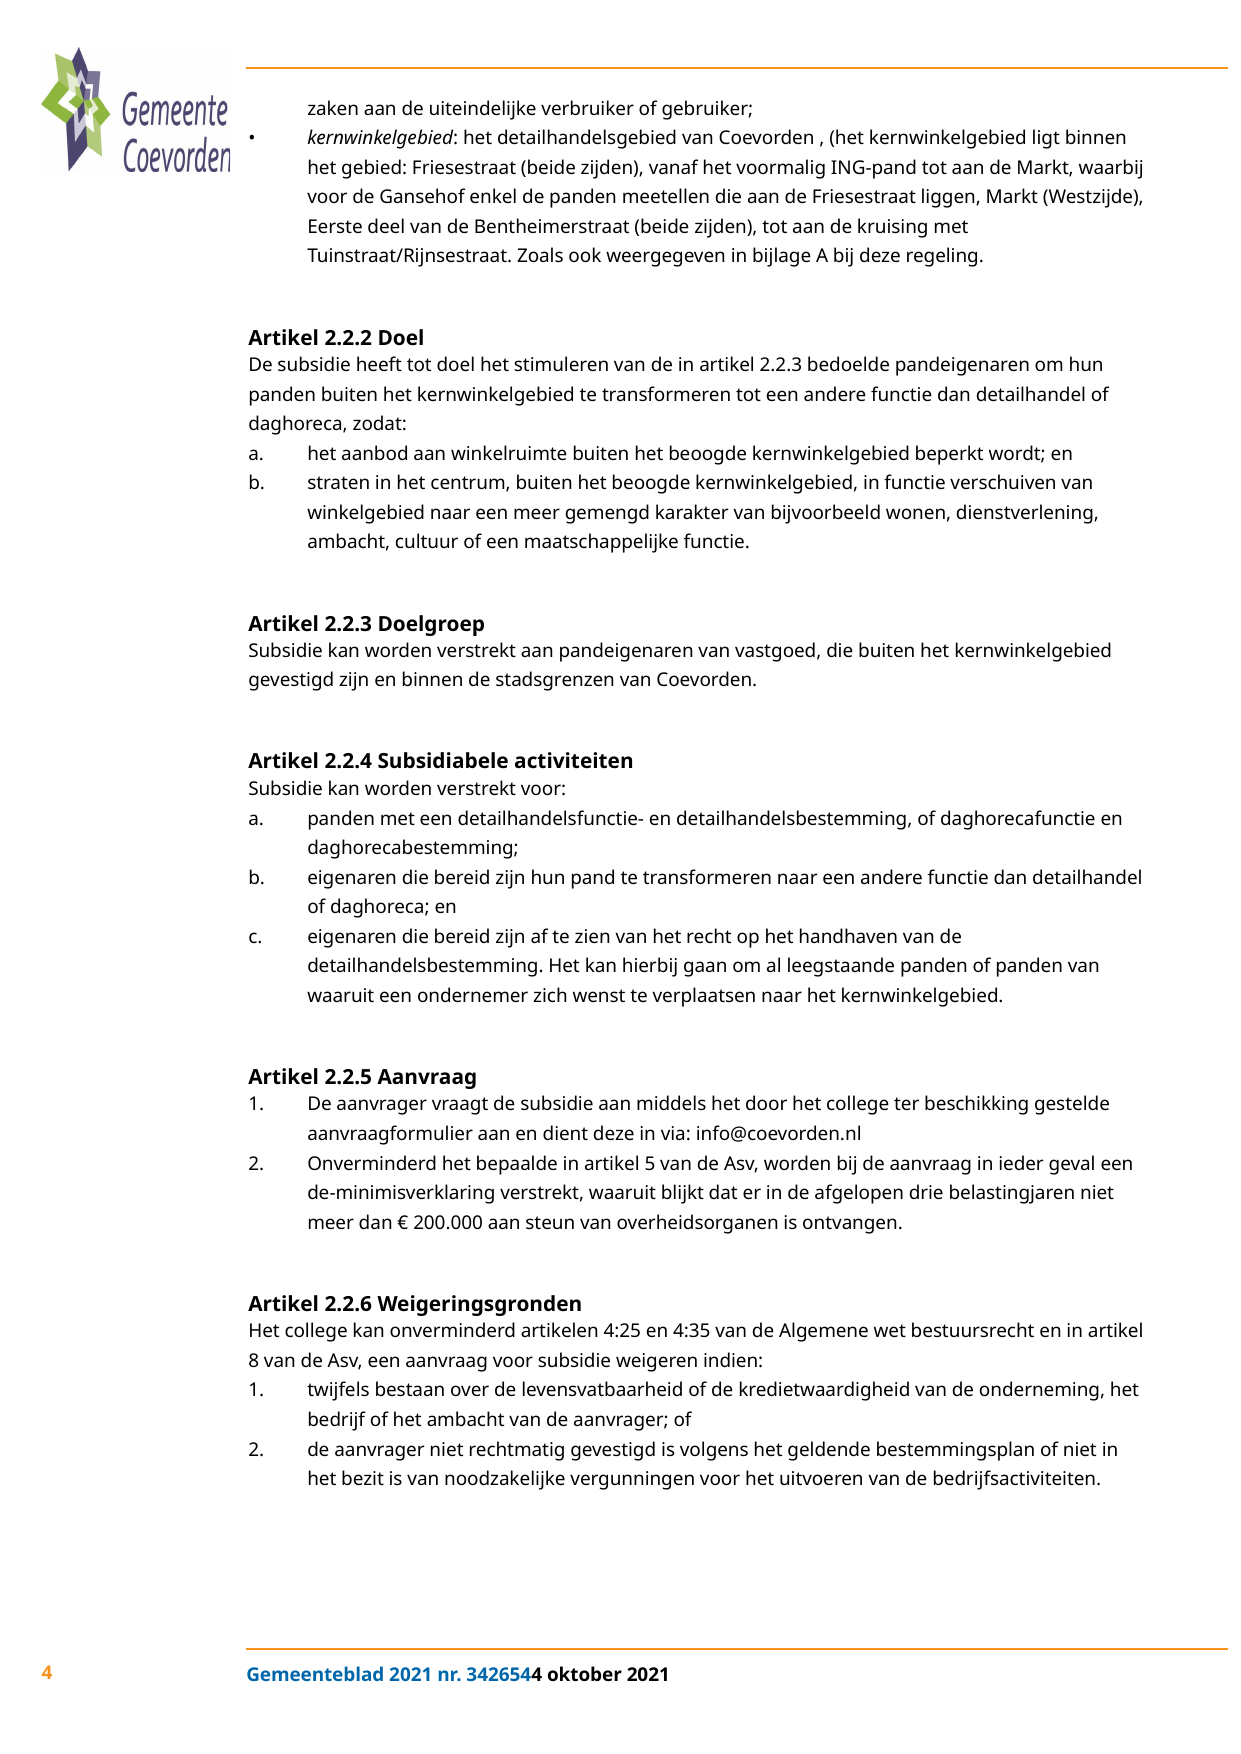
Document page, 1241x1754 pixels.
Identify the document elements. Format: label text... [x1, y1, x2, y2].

text Artikel 2.2.6 Weigeringsgronden [248, 1289, 1152, 1317]
list eigenaren die bereid zijn hun pand te transformeren naar een andere functie dan detailhandel of daghoreca; en [248, 864, 1152, 919]
text De subsidie heeft tot doel het stimuleren van de in artikel 2.2.3 bedoelde pandeigenaren om hun panden buiten het kernwinkelgebied te transformeren tot een andere functie dan detailhandel of daghoreca, zodat: [248, 351, 1152, 436]
text Subsidie kan worden verstrekt voor: [248, 775, 1152, 801]
list panden met een detailhandelsfunctie- en detailhandelsbestemming, of daghorecafunctie en daghorecabestemming; [248, 805, 1152, 860]
list zaken aan de uiteindelijke verbruiker of gebruiker; [248, 95, 1152, 121]
list de aanvrager niet rechtmatig gevestigd is volgens het geldende bestemmingsplan of niet in het bezit is van noodzakelijke vergunningen voor het uitvoeren van de bedrijfsactiviteiten. [248, 1436, 1152, 1491]
text Artikel 2.2.2 Doel [248, 323, 1152, 351]
picture [41, 47, 231, 172]
text Het college kan onverminderd artikelen 4:25 en 4:35 van de Algemene wet bestuursrecht en in artikel 8 van de Asv, een aanvraag voor subsidie weigeren indien: [248, 1317, 1152, 1373]
text Artikel 2.2.5 Aanvraag [248, 1062, 1152, 1091]
list eigenaren die bereid zijn af te zien van het recht op het handhaven van de detailhandelsbestemming. Het kan hierbij gaan om al leegstaande panden of panden van waaruit een ondernemer zich wenst te verplaatsen naar het kernwinkelgebied. [248, 923, 1152, 1008]
text Artikel 2.2.4 Subsidiabele activiteiten [248, 747, 1152, 775]
list kernwinkelgebied: het detailhandelsgebied van Coevorden , (het kernwinkelgebied ligt binnen het gebied: Friesestraat (beide zijden), vanaf het voormalig ING-pand tot aan de Markt, waarbij voor de Gansehof enkel de panden meetellen die aan de Friesestraat liggen, Markt (Westzijde), Eerste deel van de Bentheimerstraat (beide zijden), tot aan de kruising met Tuinstraat/Rijnsestraat. Zoals ook weergegeven in bijlage A bij deze regeling. [248, 124, 1152, 268]
text Subsidie kan worden verstrekt aan pandeigenaren van vastgoed, die buiten het kernwinkelgebied gevestigd zijn en binnen de stadsgrenzen van Coevorden. [248, 637, 1152, 692]
list straten in het centrum, buiten het beoogde kernwinkelgebied, in functie verschuiven van winkelgebied naar een meer gemengd karakter van bijvoorbeeld wonen, dienstverlening, ambacht, cultuur of een maatschappelijke functie. [248, 469, 1152, 554]
list Onverminderd het bepaalde in artikel 5 van de Asv, worden bij de aanvraag in ieder geval een de-minimisverklaring verstrekt, waaruit blijkt dat er in de afgelopen drie belastingjaren niet meer dan € 200.000 aan steun van overheidsorganen is ontvangen. [248, 1150, 1152, 1235]
list twijfels bestaan over de levensvatbaarheid of de kredietwaardigheid van de onderneming, het bedrijf of het ambacht van de aanvrager; of [248, 1377, 1152, 1432]
list het aanbod aan winkelruimte buiten het beoogde kernwinkelgebied beperkt wordt; en [248, 440, 1152, 466]
list De aanvrager vraagt de subsidie aan middels het door het college ter beschikking gestelde aanvraagformulier aan en dient deze in via: info@coevorden.nl [248, 1091, 1152, 1146]
text Artikel 2.2.3 Doelgroep [248, 609, 1152, 637]
